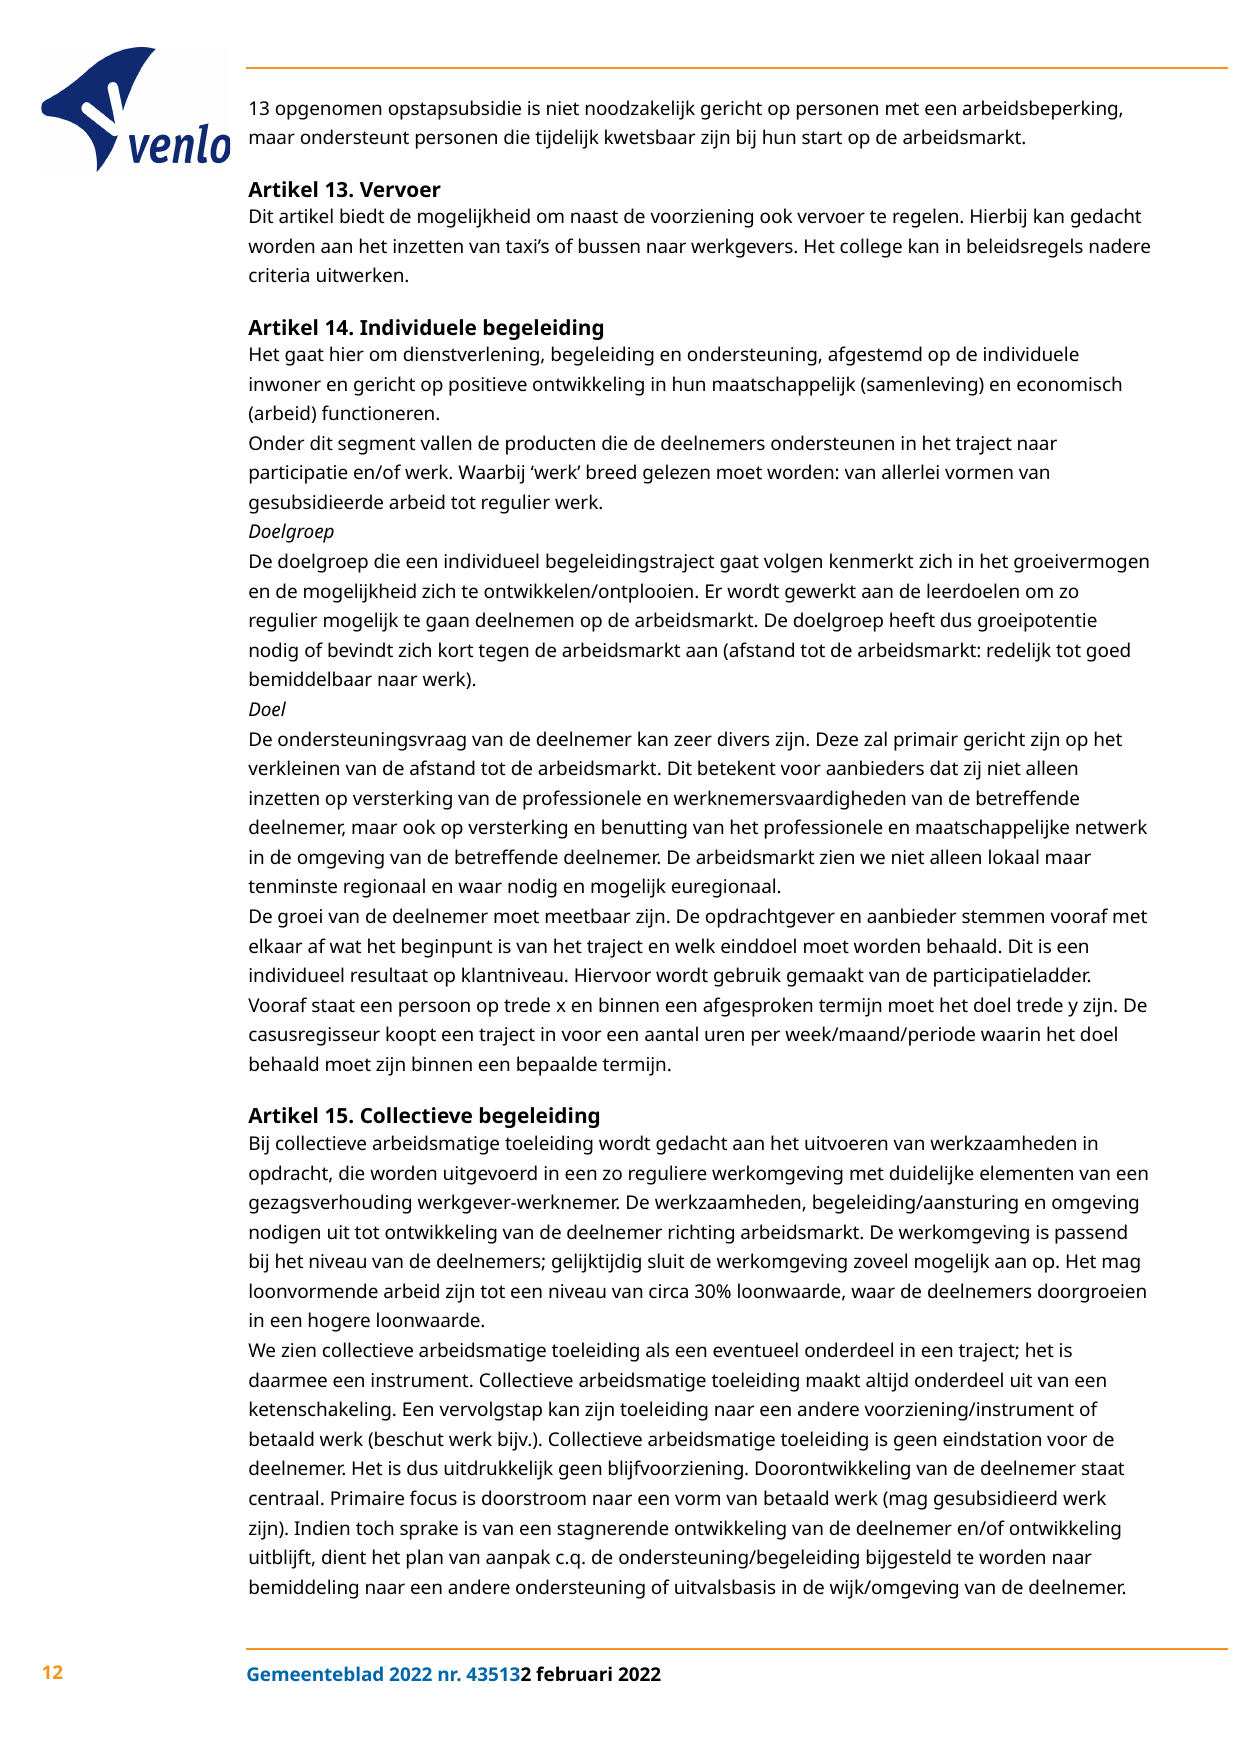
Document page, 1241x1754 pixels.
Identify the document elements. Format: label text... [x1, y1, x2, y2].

text We zien collectieve arbeidsmatige toeleiding als een eventueel onderdeel in een traject; het is daarmee een instrument. Collectieve arbeidsmatige toeleiding maakt altijd onderdeel uit van een ketenschakeling. Een vervolgstap kan zijn toeleiding naar een andere voorziening/instrument of betaald werk (beschut werk bijv.). Collectieve arbeidsmatige toeleiding is geen eindstation voor de deelnemer. Het is dus uitdrukkelijk geen blijfvoorziening. Doorontwikkeling van de deelnemer staat centraal. Primaire focus is doorstroom naar een vorm van betaald werk (mag gesubsidieerd werk zijn). Indien toch sprake is van een stagnerende ontwikkeling van de deelnemer en/of ontwikkeling uitblijft, dient het plan van aanpak c.q. de ondersteuning/begeleiding bijgesteld te worden naar bemiddeling naar een andere ondersteuning of uitvalsbasis in de wijk/omgeving van de deelnemer. [248, 1337, 1152, 1599]
text 13 opgenomen opstapsubsidie is niet noodzakelijk gericht op personen met een arbeidsbeperking, maar ondersteunt personen die tijdelijk kwetsbaar zijn bij hun start op de arbeidsmarkt. [248, 95, 1152, 150]
text De ondersteuningsvraag van de deelnemer kan zeer divers zijn. Deze zal primair gericht zijn op het verkleinen van de afstand tot de arbeidsmarkt. Dit betekent voor aanbieders dat zij niet alleen inzetten op versterking van de professionele en werknemersvaardigheden van de betreffende deelnemer, maar ook op versterking en benutting van het professionele en maatschappelijke netwerk in de omgeving van de betreffende deelnemer. De arbeidsmarkt zien we niet alleen lokaal maar tenminste regionaal en waar nodig en mogelijk euregionaal. [248, 726, 1152, 899]
text Onder dit segment vallen de producten die de deelnemers ondersteunen in het traject naar participatie en/of werk. Waarbij ‘werk’ breed gelezen moet worden: van allerlei vormen van gesubsidieerde arbeid tot regulier werk. [248, 430, 1152, 515]
text Doel [248, 696, 1152, 722]
text Artikel 15. Collectieve begeleiding [248, 1102, 1152, 1130]
text Artikel 13. Vervoer [248, 175, 1152, 203]
text Bij collectieve arbeidsmatige toeleiding wordt gedacht aan het uitvoeren van werkzaamheden in opdracht, die worden uitgevoerd in een zo reguliere werkomgeving met duidelijke elementen van een gezagsverhouding werkgever-werknemer. De werkzaamheden, begeleiding/aansturing en omgeving nodigen uit tot ontwikkeling van de deelnemer richting arbeidsmarkt. De werkomgeving is passend bij het niveau van de deelnemers; gelijktijdig sluit de werkomgeving zoveel mogelijk aan op. Het mag loonvormende arbeid zijn tot een niveau van circa 30% loonwaarde, waar de deelnemers doorgroeien in een hogere loonwaarde. [248, 1130, 1152, 1333]
text Dit artikel biedt de mogelijkheid om naast de voorziening ook vervoer te regelen. Hierbij kan gedacht worden aan het inzetten van taxi’s of bussen naar werkgevers. Het college kan in beleidsregels nadere criteria uitwerken. [248, 203, 1152, 288]
text Artikel 14. Individuele begeleiding [248, 313, 1152, 341]
text De doelgroep die een individueel begeleidingstraject gaat volgen kenmerkt zich in het groeivermogen en de mogelijkheid zich te ontwikkelen/ontplooien. Er wordt gewerkt aan de leerdoelen om zo regulier mogelijk te gaan deelnemen op de arbeidsmarkt. De doelgroep heeft dus groeipotentie nodig of bevindt zich kort tegen de arbeidsmarkt aan (afstand tot de arbeidsmarkt: redelijk tot goed bemiddelbaar naar werk). [248, 548, 1152, 692]
text Het gaat hier om dienstverlening, begeleiding en ondersteuning, afgestemd op de individuele inwoner en gericht op positieve ontwikkeling in hun maatschappelijk (samenleving) en economisch (arbeid) functioneren. [248, 341, 1152, 426]
text De groei van de deelnemer moet meetbaar zijn. De opdrachtgever en aanbieder stemmen vooraf met elkaar af wat het beginpunt is van het traject en welk einddoel moet worden behaald. Dit is een individueel resultaat op klantniveau. Hiervoor wordt gebruik gemaakt van de participatieladder. Vooraf staat een persoon op trede x en binnen een afgesproken termijn moet het doel trede y zijn. De casusregisseur koopt een traject in voor een aantal uren per week/maand/periode waarin het doel behaald moet zijn binnen een bepaalde termijn. [248, 903, 1152, 1077]
picture [41, 47, 231, 172]
text Doelgroep [248, 519, 1152, 544]
